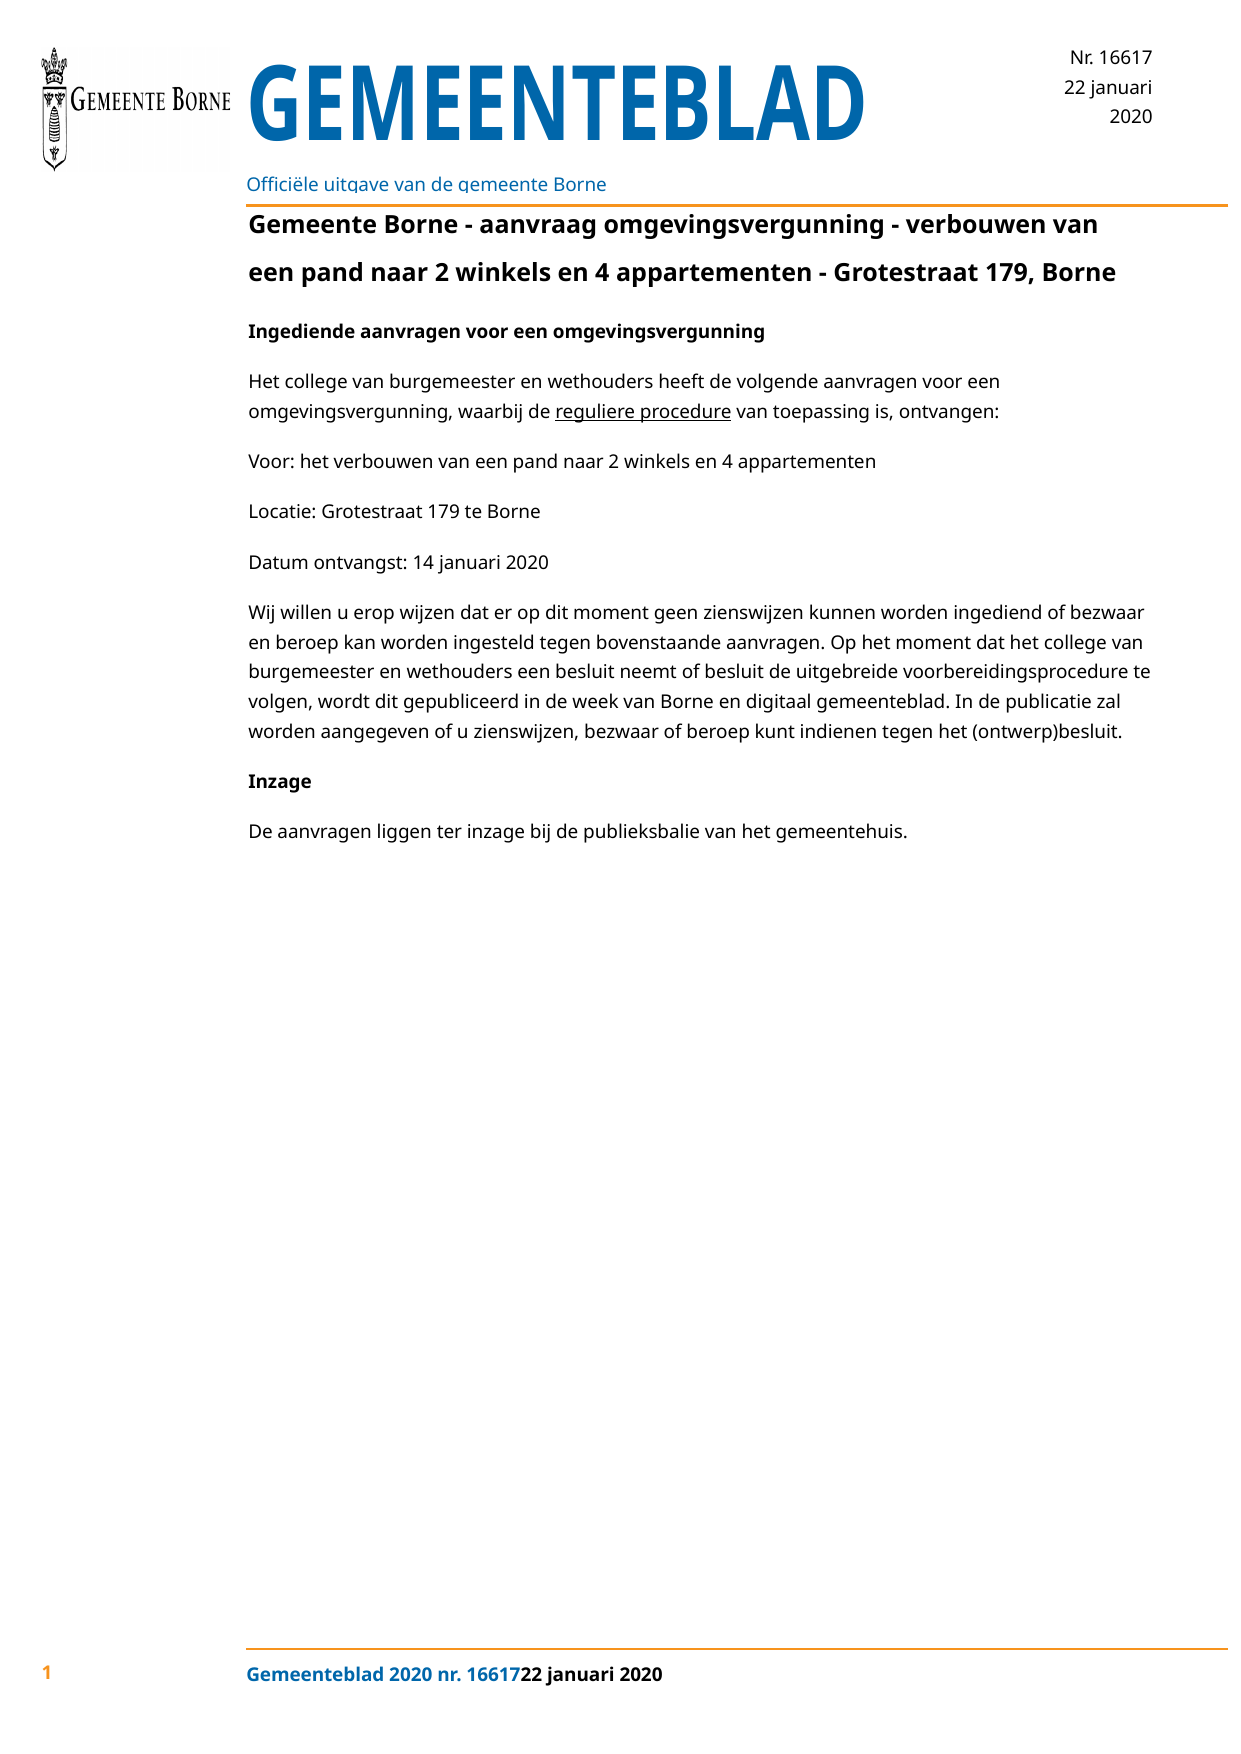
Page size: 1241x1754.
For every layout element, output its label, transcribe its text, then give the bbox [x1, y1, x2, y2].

text Ingediende aanvragen voor een omgevingsvergunning [248, 318, 1152, 344]
text Datum ontvangst: 14 januari 2020 [248, 549, 1152, 575]
text Voor: het verbouwen van een pand naar 2 winkels en 4 appartementen [248, 448, 1152, 474]
text Het college van burgemeester en wethouders heeft de volgende aanvragen voor een omgevingsvergunning, waarbij de reguliere procedure van toepassing is, ontvangen: [248, 368, 1152, 424]
picture [41, 47, 231, 172]
text De aanvragen liggen ter inzage bij de publieksbalie van het gemeentehuis. [248, 819, 1152, 844]
text Inzage [248, 768, 1152, 794]
text Locatie: Grotestraat 179 te Borne [248, 499, 1152, 524]
text Gemeente Borne - aanvraag omgevingsvergunning - verbouwen van een pand naar 2 winkels en 4 appartementen - Grotestraat 179, Borne [248, 207, 1152, 288]
text Wij willen u erop wijzen dat er op dit moment geen zienswijzen kunnen worden ingediend of bezwaar en beroep kan worden ingesteld tegen bovenstaande aanvragen. Op het moment dat het college van burgemeester en wethouders een besluit neemt of besluit de uitgebreide voorbereidingsprocedure te volgen, wordt dit gepubliceerd in de week van Borne en digitaal gemeenteblad. In de publicatie zal worden aangegeven of u zienswijzen, bezwaar of beroep kunt indienen tegen het (ontwerp)besluit. [248, 599, 1152, 744]
